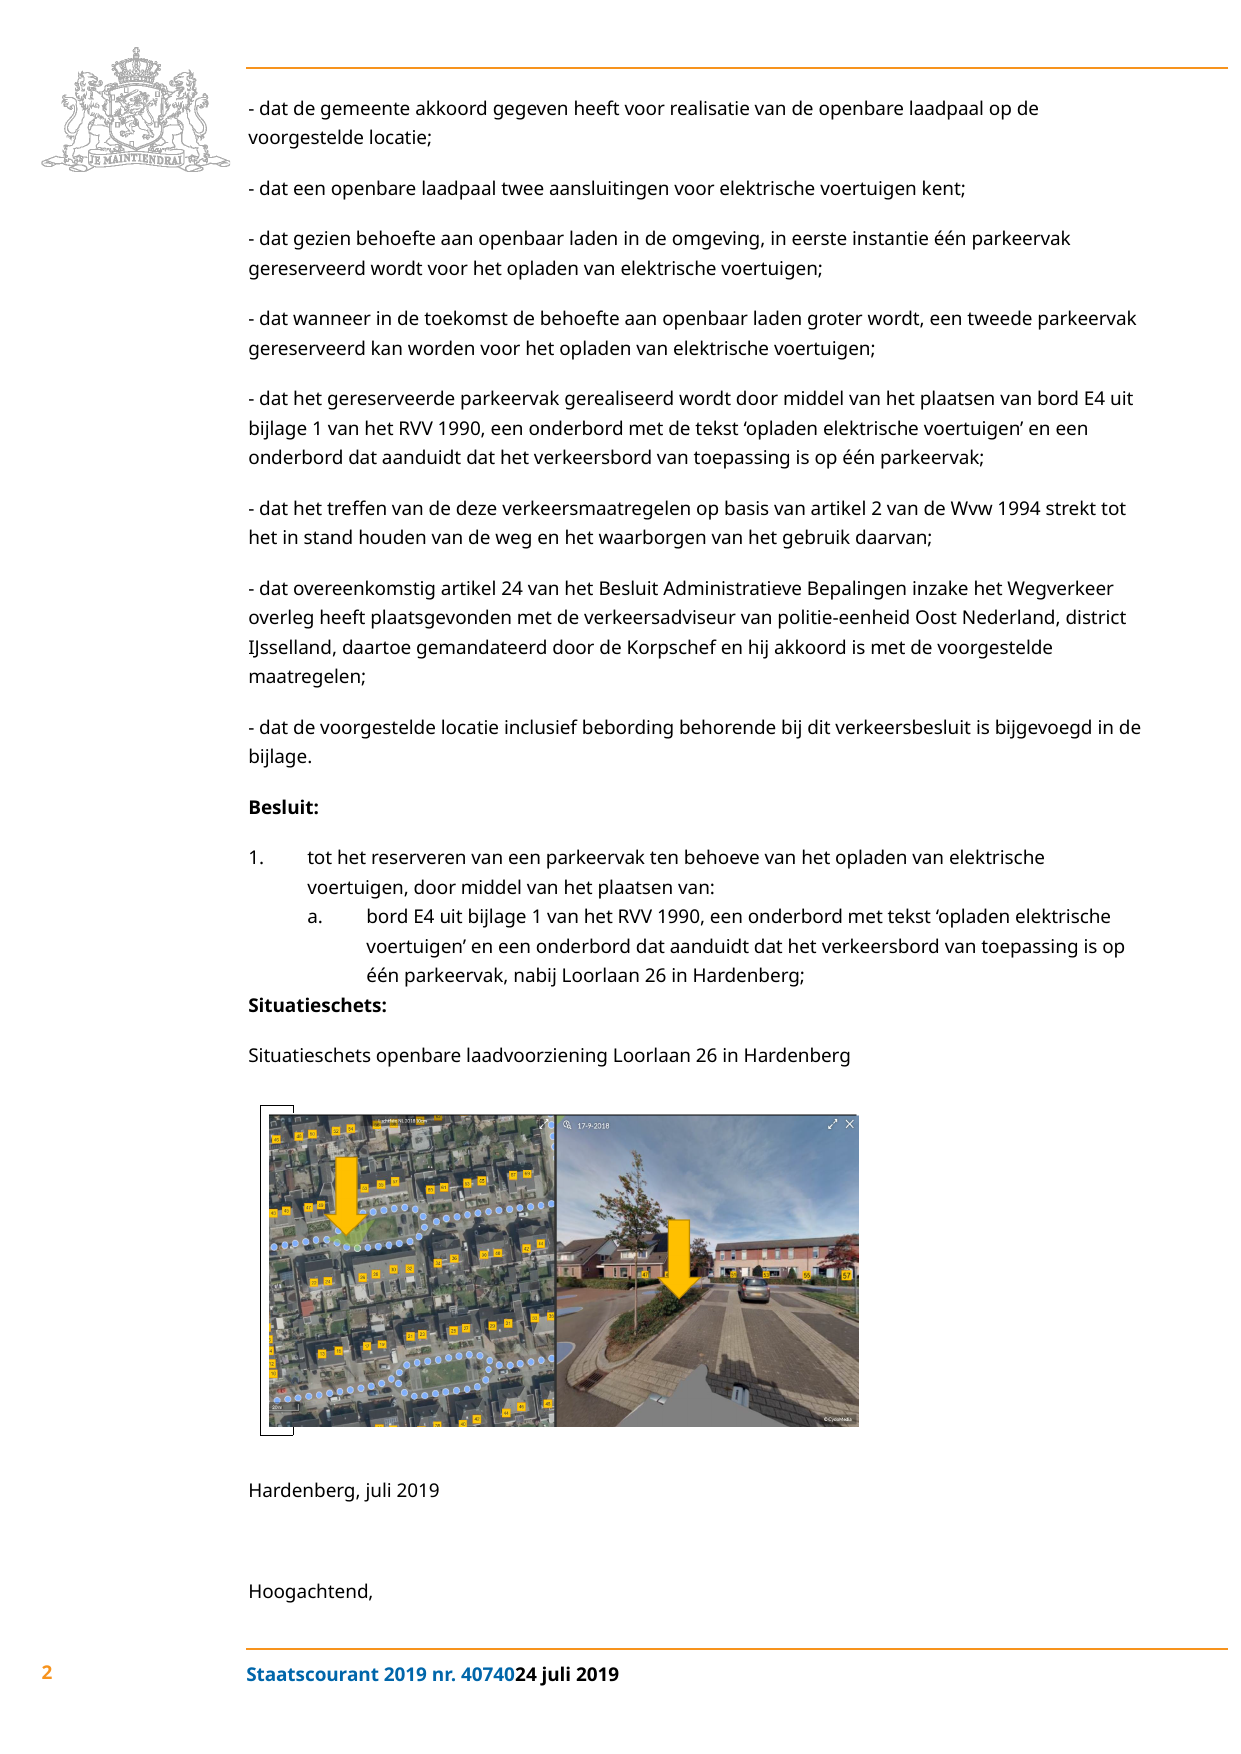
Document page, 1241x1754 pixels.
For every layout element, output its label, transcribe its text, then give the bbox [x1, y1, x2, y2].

text - dat het treffen van de deze verkeersmaatregelen op basis van artikel 2 van de Wvw 1994 strekt tot het in stand houden van de weg en het waarborgen van het gebruik daarvan; [248, 495, 1152, 550]
text - dat wanneer in de toekomst de behoefte aan openbaar laden groter wordt, een tweede parkeervak gereserveerd kan worden voor het opladen van elektrische voertuigen; [248, 305, 1152, 361]
picture [41, 47, 231, 172]
text - dat de gemeente akkoord gegeven heeft voor realisatie van de openbare laadpaal op de voorgestelde locatie; [248, 95, 1152, 150]
text Situatieschets openbare laadvoorziening Loorlaan 26 in Hardenberg [248, 1043, 1152, 1068]
list bord E4 uit bijlage 1 van het RVV 1990, een onderbord met tekst ‘opladen elektrische voertuigen’ en een onderbord dat aanduidt dat het verkeersbord van toepassing is op één parkeervak, nabij Loorlaan 26 in Hardenberg; [307, 903, 1152, 988]
list tot het reserveren van een parkeervak ten behoeve van het opladen van elektrische voertuigen, door middel van het plaatsen van: [248, 844, 1152, 900]
text Hardenberg, juli 2019 [248, 1477, 1152, 1503]
text - dat overeenkomstig artikel 24 van het Besluit Administratieve Bepalingen inzake het Wegverkeer overleg heeft plaatsgevonden met de verkeersadviseur van politie-eenheid Oost Nederland, district IJsselland, daartoe gemandateerd door de Korpschef en hij akkoord is met de voorgestelde maatregelen; [248, 575, 1152, 689]
text - dat een openbare laadpaal twee aansluitingen voor elektrische voertuigen kent; [248, 175, 1152, 201]
text Hoogachtend, [248, 1578, 1152, 1604]
text - dat het gereserveerde parkeervak gerealiseerd wordt door middel van het plaatsen van bord E4 uit bijlage 1 van het RVV 1990, een onderbord met de tekst ‘opladen elektrische voertuigen’ en een onderbord dat aanduidt dat het verkeersbord van toepassing is op één parkeervak; [248, 385, 1152, 470]
text Situatieschets: [248, 992, 1152, 1018]
text - dat gezien behoefte aan openbaar laden in de omgeving, in eerste instantie één parkeervak gereserveerd wordt voor het opladen van elektrische voertuigen; [248, 225, 1152, 281]
text Besluit: [248, 794, 1152, 820]
picture [268, 1113, 860, 1427]
text - dat de voorgestelde locatie inclusief bebording behorende bij dit verkeersbesluit is bijgevoegd in de bijlage. [248, 714, 1152, 769]
